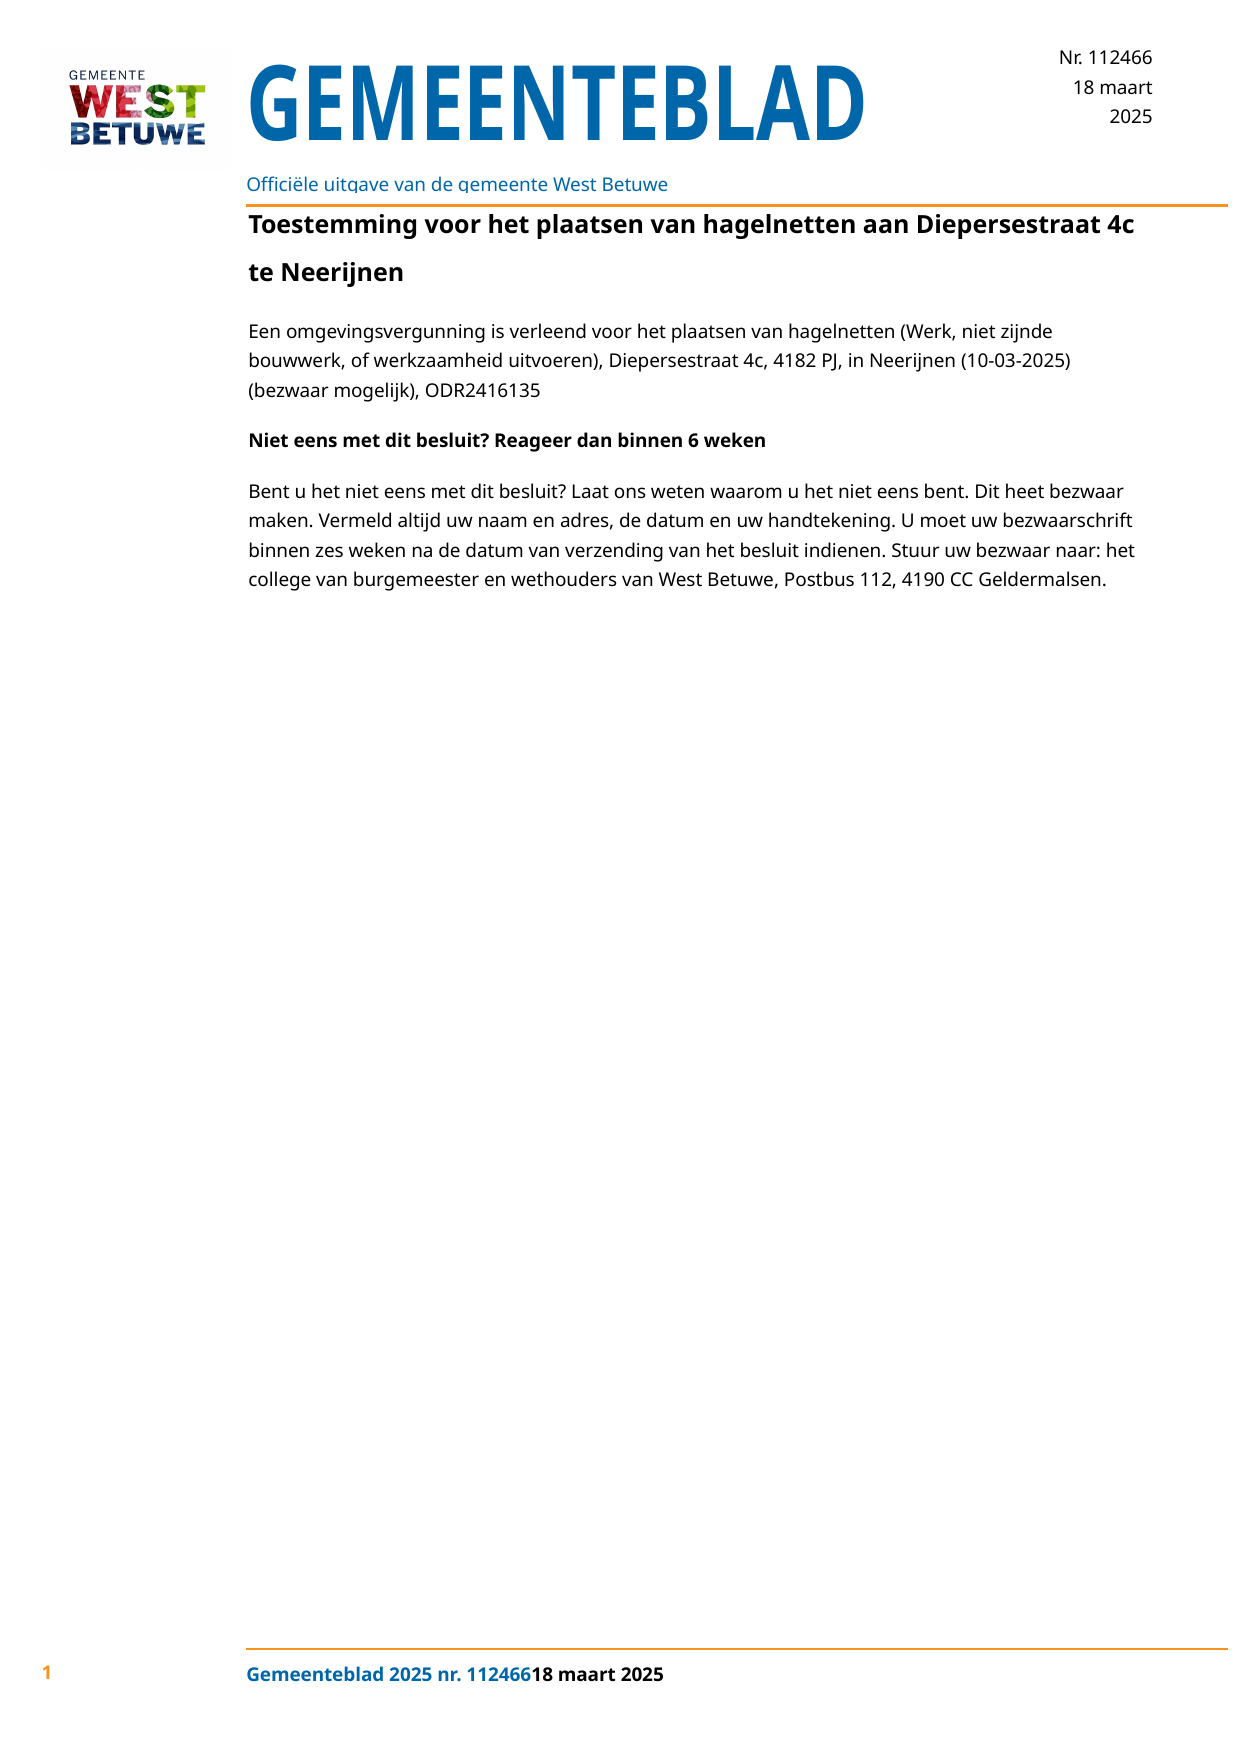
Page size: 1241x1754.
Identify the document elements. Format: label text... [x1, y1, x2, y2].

text Een omgevingsvergunning is verleend voor het plaatsen van hagelnetten (Werk, niet zijnde bouwwerk, of werkzaamheid uitvoeren), Diepersestraat 4c, 4182 PJ, in Neerijnen (10-03-2025) (bezwaar mogelijk), ODR2416135 [248, 318, 1152, 403]
text Bent u het niet eens met dit besluit? Laat ons weten waarom u het niet eens bent. Dit heet bezwaar maken. Vermeld altijd uw naam en adres, de datum en uw handtekening. U moet uw bezwaarschrift binnen zes weken na de datum van verzending van het besluit indienen. Stuur uw bezwaar naar: het college van burgemeester en wethouders van West Betuwe, Postbus 112, 4190 CC Geldermalsen. [248, 478, 1152, 592]
picture [41, 47, 231, 172]
text Toestemming voor het plaatsen van hagelnetten aan Diepersestraat 4c te Neerijnen [248, 207, 1152, 288]
text Niet eens met dit besluit? Reageer dan binnen 6 weken [248, 427, 1152, 453]
